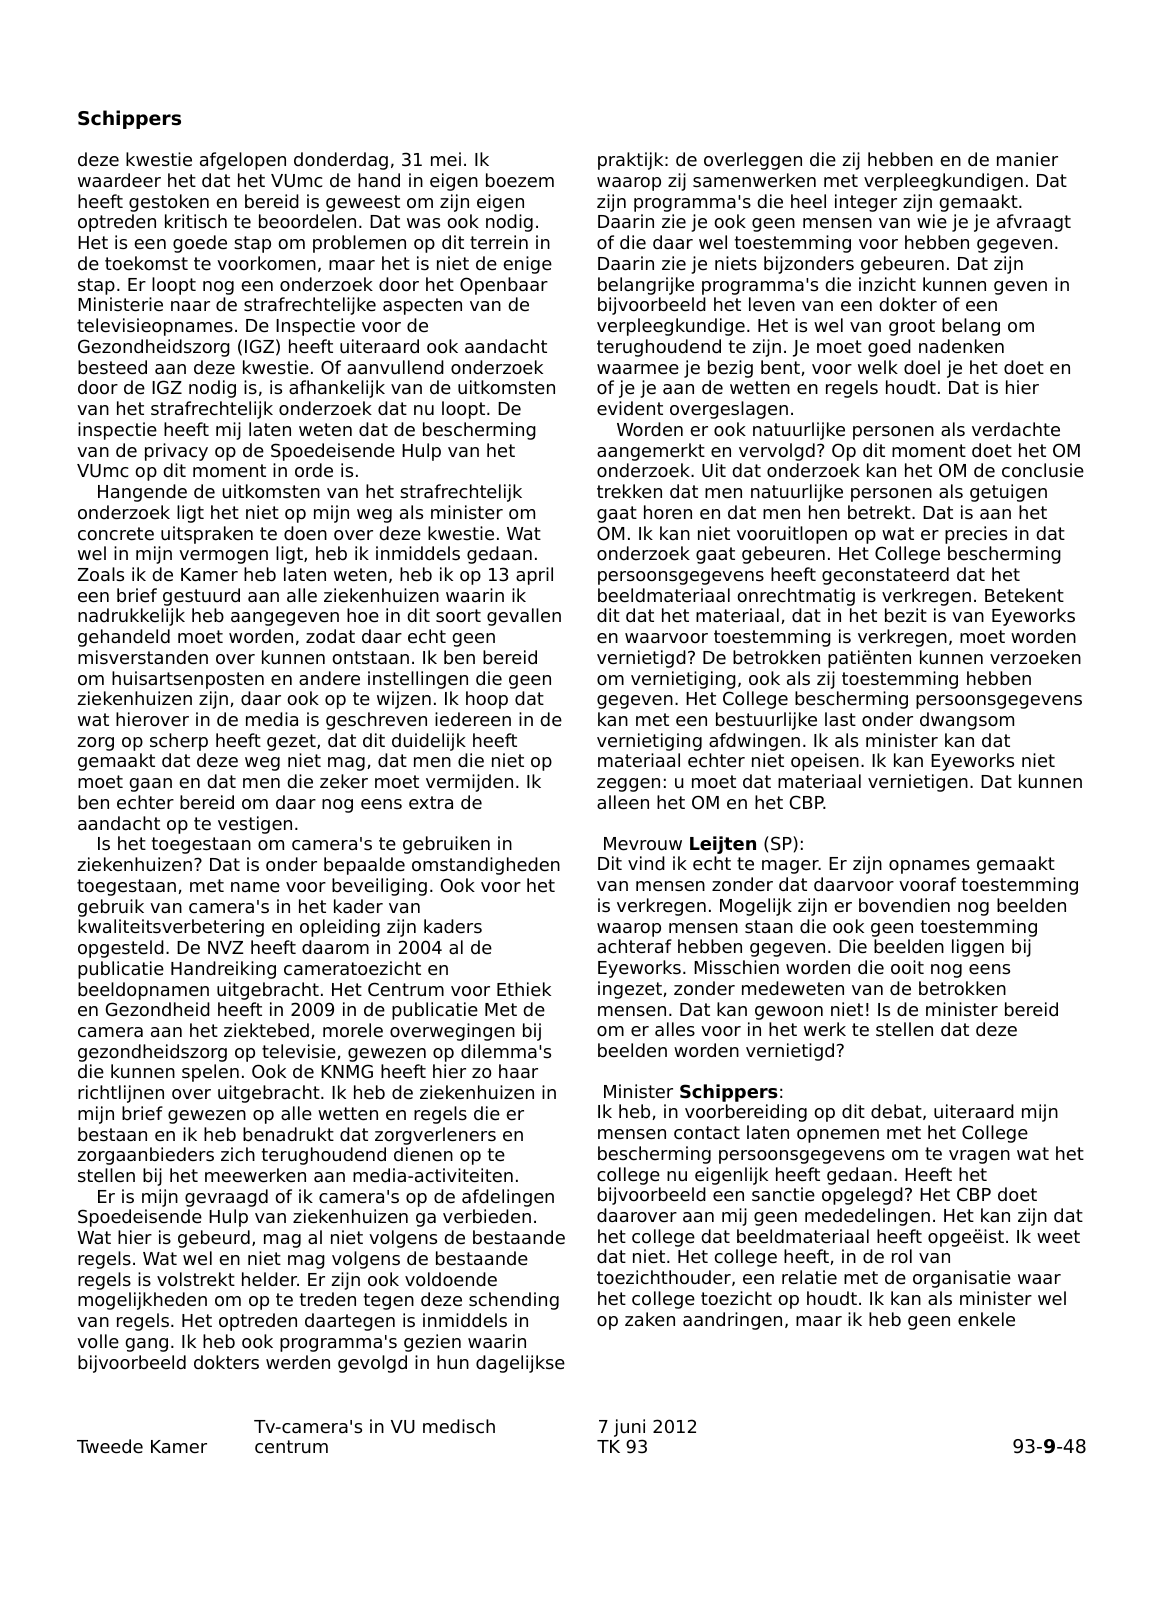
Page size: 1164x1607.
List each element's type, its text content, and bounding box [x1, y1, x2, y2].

text Worden er ook natuurlijke personen als verdachte aangemerkt en vervolgd? Op dit moment doet het OM onderzoek. Uit dat onderzoek kan het OM de conclusie trekken dat men natuurlijke personen als getuigen gaat horen en dat men hen betrekt. Dat is aan het OM. Ik kan niet vooruitlopen op wat er precies in dat onderzoek gaat gebeuren. Het College bescherming persoonsgegevens heeft geconstateerd dat het beeldmateriaal onrechtmatig is verkregen. Betekent dit dat het materiaal, dat in het bezit is van Eyeworks en waarvoor toestemming is verkregen, moet worden vernietigd? De betrokken patiënten kunnen verzoeken om vernietiging, ook als zij toestemming hebben gegeven. Het College bescherming persoonsgegevens kan met een bestuurlijke last onder dwangsom vernietiging afdwingen. Ik als minister kan dat materiaal echter niet opeisen. Ik kan Eyeworks niet zeggen: u moet dat materiaal vernietigen. Dat kunnen alleen het OM en het CBP. [596, 420, 1087, 813]
text Er is mijn gevraagd of ik camera's op de afdelingen Spoedeisende Hulp van ziekenhuizen ga verbieden. Wat hier is gebeurd, mag al niet volgens de bestaande regels. Wat wel en niet mag volgens de bestaande regels is volstrekt helder. Er zijn ook voldoende mogelijkheden om op te treden tegen deze schending van regels. Het optreden daartegen is inmiddels in volle gang. Ik heb ook programma's gezien waarin bijvoorbeeld dokters werden gevolgd in hun dagelijkse [77, 1187, 567, 1373]
text Ik heb, in voorbereiding op dit debat, uiteraard mijn mensen contact laten opnemen met het College bescherming persoonsgegevens om te vragen wat het college nu eigenlijk heeft gedaan. Heeft het bijvoorbeeld een sanctie opgelegd? Het CBP doet daarover aan mij geen mededelingen. Het kan zijn dat het college dat beeldmateriaal heeft opgeëist. Ik weet dat niet. Het college heeft, in de rol van toezichthouder, een relatie met de organisatie waar het college toezicht op houdt. Ik kan als minister wel op zaken aandringen, maar ik heb geen enkele [596, 1102, 1087, 1330]
text Hangende de uitkomsten van het strafrechtelijk onderzoek ligt het niet op mijn weg als minister om concrete uitspraken te doen over deze kwestie. Wat wel in mijn vermogen ligt, heb ik inmiddels gedaan. Zoals ik de Kamer heb laten weten, heb ik op 13 april een brief gestuurd aan alle ziekenhuizen waarin ik nadrukkelijk heb aangegeven hoe in dit soort gevallen gehandeld moet worden, zodat daar echt geen misverstanden over kunnen ontstaan. Ik ben bereid om huisartsenposten en andere instellingen die geen ziekenhuizen zijn, daar ook op te wijzen. Ik hoop dat wat hierover in de media is geschreven iedereen in de zorg op scherp heeft gezet, dat dit duidelijk heeft gemaakt dat deze weg niet mag, dat men die niet op moet gaan en dat men die zeker moet vermijden. Ik ben echter bereid om daar nog eens extra de aandacht op te vestigen. [77, 482, 567, 834]
text Is het toegestaan om camera's te gebruiken in ziekenhuizen? Dat is onder bepaalde omstandigheden toegestaan, met name voor beveiliging. Ook voor het gebruik van camera's in het kader van kwaliteitsverbetering en opleiding zijn kaders opgesteld. De NVZ heeft daarom in 2004 al de publicatie Handreiking cameratoezicht en beeldopnamen uitgebracht. Het Centrum voor Ethiek en Gezondheid heeft in 2009 in de publicatie Met de camera aan het ziektebed, morele overwegingen bij gezondheidszorg op televisie, gewezen op dilemma's die kunnen spelen. Ook de KNMG heeft hier zo haar richtlijnen over uitgebracht. Ik heb de ziekenhuizen in mijn brief gewezen op alle wetten en regels die er bestaan en ik heb benadrukt dat zorgverleners en zorgaanbieders zich terughoudend dienen op te stellen bij het meewerken aan media-activiteiten. [77, 834, 567, 1187]
text Mevrouw Leijten (SP): [596, 833, 1087, 854]
text Minister Schippers: [596, 1082, 1087, 1102]
text Dit vind ik echt te mager. Er zijn opnames gemaakt van mensen zonder dat daarvoor vooraf toestemming is verkregen. Mogelijk zijn er bovendien nog beelden waarop mensen staan die ook geen toestemming achteraf hebben gegeven. Die beelden liggen bij Eyeworks. Misschien worden die ooit nog eens ingezet, zonder medeweten van de betrokken mensen. Dat kan gewoon niet! Is de minister bereid om er alles voor in het werk te stellen dat deze beelden worden vernietigd? [596, 854, 1087, 1062]
text praktijk: de overleggen die zij hebben en de manier waarop zij samenwerken met verpleegkundigen. Dat zijn programma's die heel integer zijn gemaakt. Daarin zie je ook geen mensen van wie je je afvraagt of die daar wel toestemming voor hebben gegeven. Daarin zie je niets bijzonders gebeuren. Dat zijn belangrijke programma's die inzicht kunnen geven in bijvoorbeeld het leven van een dokter of een verpleegkundige. Het is wel van groot belang om terughoudend te zijn. Je moet goed nadenken waarmee je bezig bent, voor welk doel je het doet en of je je aan de wetten en regels houdt. Dat is hier evident overgeslagen. [596, 150, 1087, 420]
text deze kwestie afgelopen donderdag, 31 mei. Ik waardeer het dat het VUmc de hand in eigen boezem heeft gestoken en bereid is geweest om zijn eigen optreden kritisch te beoordelen. Dat was ook nodig. Het is een goede stap om problemen op dit terrein in de toekomst te voorkomen, maar het is niet de enige stap. Er loopt nog een onderzoek door het Openbaar Ministerie naar de strafrechtelijke aspecten van de televisieopnames. De Inspectie voor de Gezondheidszorg (IGZ) heeft uiteraard ook aandacht besteed aan deze kwestie. Of aanvullend onderzoek door de IGZ nodig is, is afhankelijk van de uitkomsten van het strafrechtelijk onderzoek dat nu loopt. De inspectie heeft mij laten weten dat de bescherming van de privacy op de Spoedeisende Hulp van het VUmc op dit moment in orde is. [77, 150, 567, 482]
